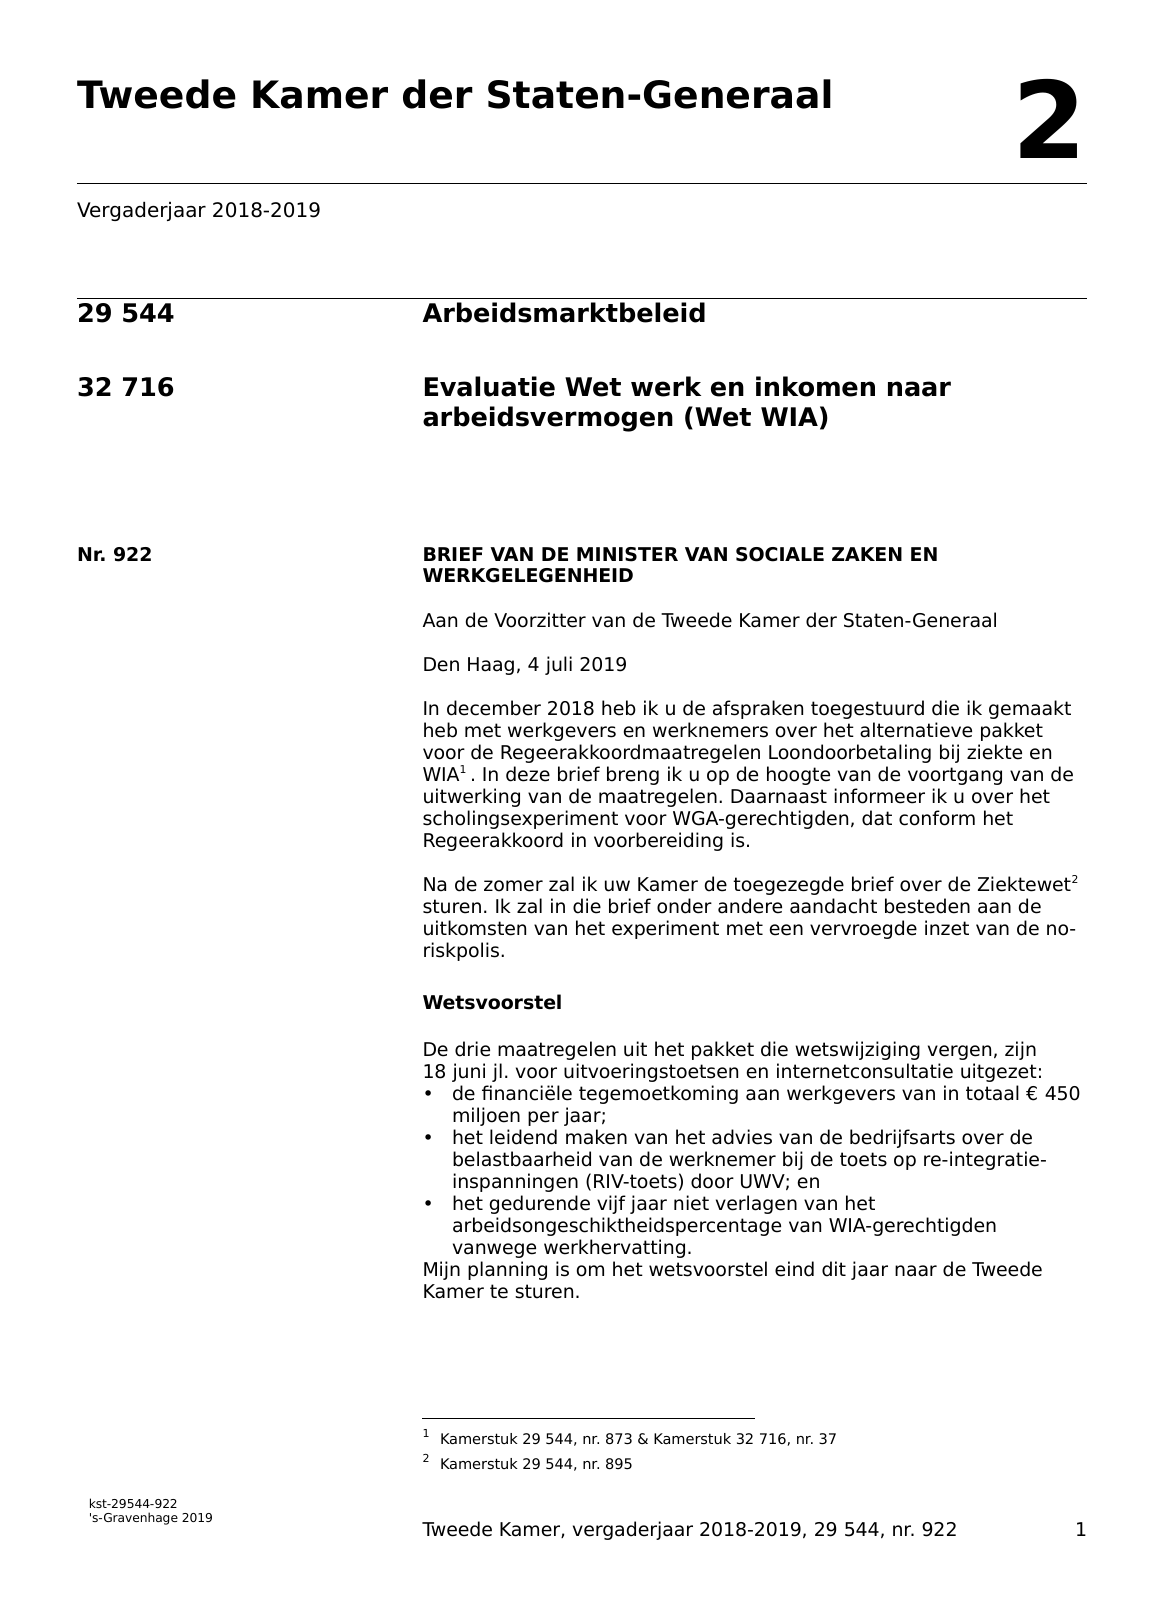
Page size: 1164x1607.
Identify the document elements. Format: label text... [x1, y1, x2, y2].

text • het gedurende vijf jaar niet verlagen van het arbeidsongeschiktheidspercentage van WIA-gerechtigden vanwege werkhervatting. [422, 1193, 1087, 1259]
text Kamerstuk 29 544, nr. 895 [422, 1452, 1087, 1474]
subtitle 29 544 Arbeidsmarktbeleid [77, 299, 1087, 329]
text kst-29544-922 [88, 1497, 323, 1511]
table_cell Vergaderjaar 2018-2019 [77, 184, 1087, 298]
table_header 2 [886, 59, 1087, 183]
subtitle Wetsvoorstel [422, 992, 1087, 1014]
subtitle Nr. 922 BRIEF VAN DE MINISTER VAN SOCIALE ZAKEN EN WERKGELEGENHEID [77, 543, 1087, 587]
text • de financiële tegemoetkoming aan werkgevers van in totaal € 450 miljoen per jaar; [422, 1083, 1087, 1127]
text 's-Gravenhage 2019 [88, 1511, 323, 1525]
text Na de zomer zal ik uw Kamer de toegezegde brief over de Ziektewet sturen. Ik zal in die brief onder andere aandacht besteden aan de uitkomsten van het experiment met een vervroegde inzet van de no-riskpolis. [422, 874, 1087, 962]
text In december 2018 heb ik u de afspraken toegestuurd die ik gemaakt heb met werkgevers en werknemers over het alternatieve pakket voor de Regeerakkoordmaatregelen Loondoorbetaling bij ziekte en WIA. In deze brief breng ik u op de hoogte van de voortgang van de uitwerking van de maatregelen. Daarnaast informeer ik u over het scholingsexperiment voor WGA-gerechtigden, dat conform het Regeerakkoord in voorbereiding is. [422, 698, 1087, 852]
table_header Tweede Kamer der Staten-Generaal [77, 59, 886, 183]
text De drie maatregelen uit het pakket die wetswijziging vergen, zijn 18 juni jl. voor uitvoeringstoetsen en internetconsultatie uitgezet: [422, 1039, 1087, 1083]
text Mijn planning is om het wetsvoorstel eind dit jaar naar de Tweede Kamer te sturen. [422, 1259, 1087, 1303]
text Den Haag, 4 juli 2019 [422, 654, 1087, 676]
text • het leidend maken van het advies van de bedrijfsarts over de belastbaarheid van de werknemer bij de toets op re-integratie-inspanningen (RIV-toets) door UWV; en [422, 1127, 1087, 1193]
text Kamerstuk 29 544, nr. 873 & Kamerstuk 32 716, nr. 37 [422, 1427, 1087, 1449]
subtitle 32 716 Evaluatie Wet werk en inkomen naar arbeidsvermogen (Wet WIA) [77, 373, 1087, 432]
text Aan de Voorzitter van de Tweede Kamer der Staten-Generaal [422, 609, 1087, 632]
